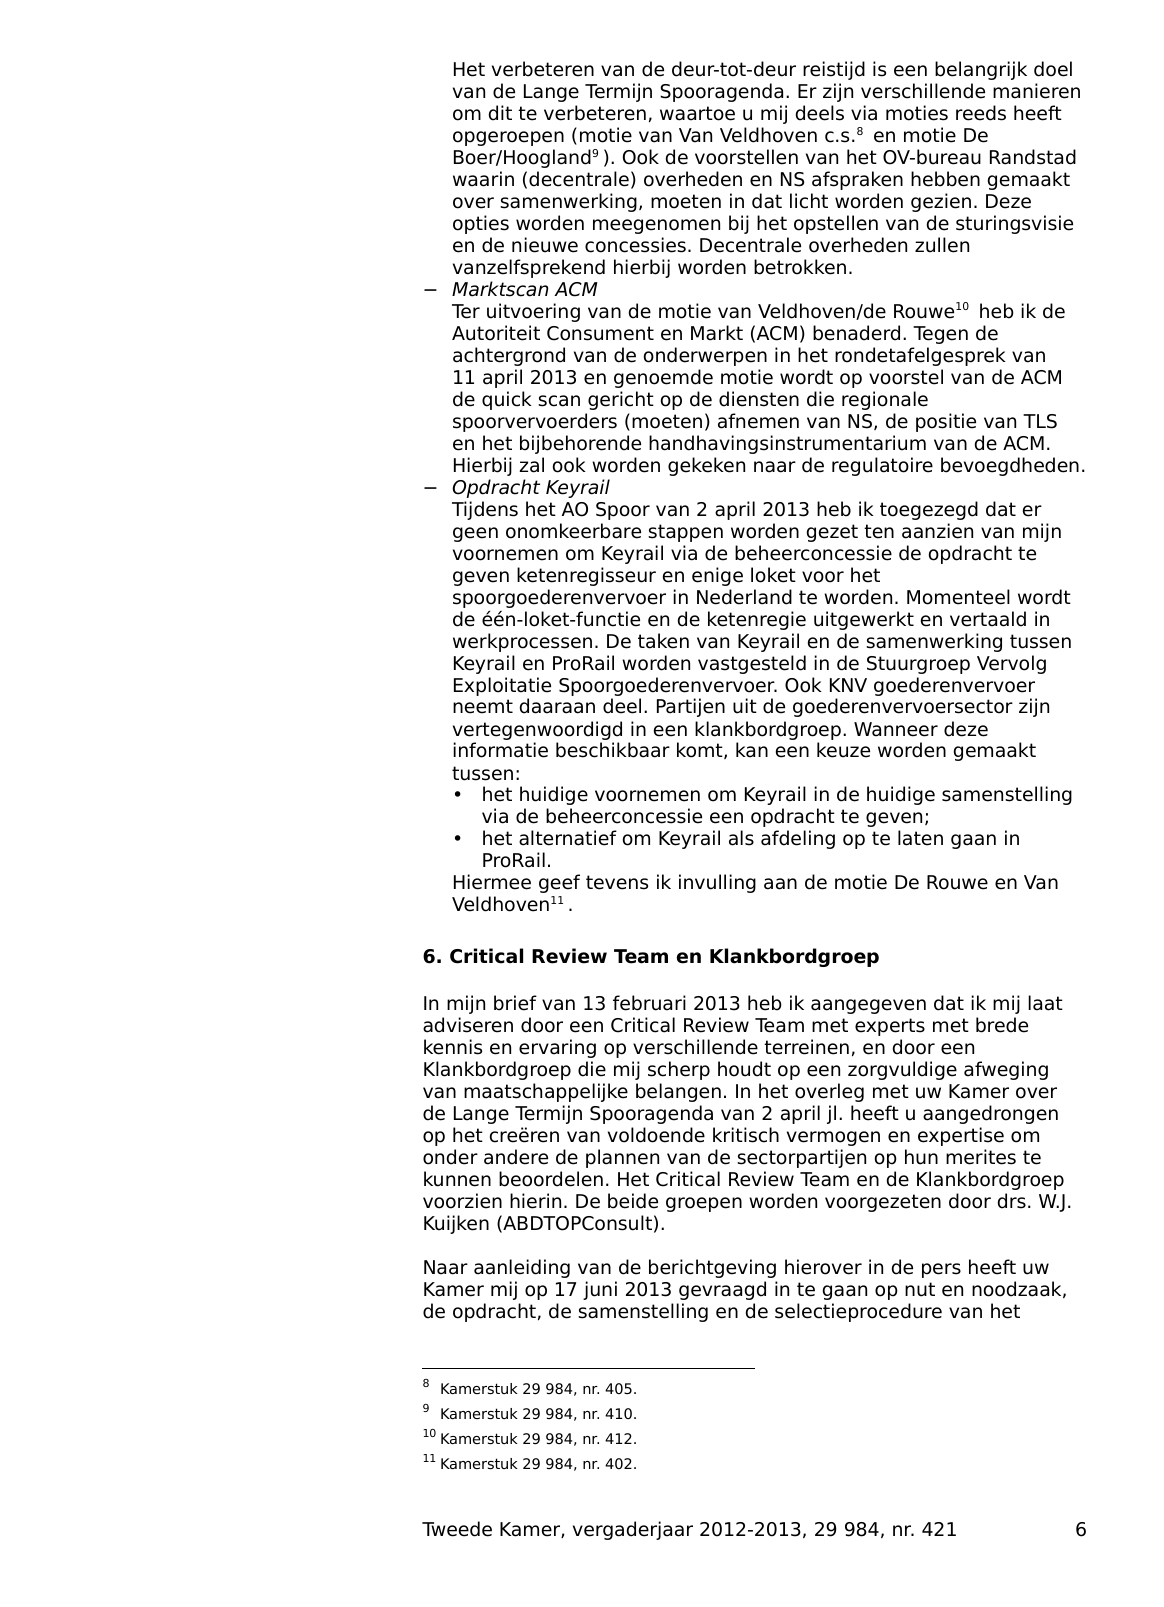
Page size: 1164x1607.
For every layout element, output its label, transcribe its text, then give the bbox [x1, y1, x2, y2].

text In mijn brief van 13 februari 2013 heb ik aangegeven dat ik mij laat adviseren door een Critical Review Team met experts met brede kennis en ervaring op verschillende terreinen, en door een Klankbordgroep die mij scherp houdt op een zorgvuldige afweging van maatschappelijke belangen. In het overleg met uw Kamer over de Lange Termijn Spooragenda van 2 april jl. heeft u aangedrongen op het creëren van voldoende kritisch vermogen en expertise om onder andere de plannen van de sectorpartijen op hun merites te kunnen beoordelen. Het Critical Review Team en de Klankbordgroep voorzien hierin. De beide groepen worden voorgezeten door drs. W.J. Kuijken (ABDTOPConsult). [422, 993, 1087, 1235]
text Hiermee geef tevens ik invulling aan de motie De Rouwe en Van Veldhoven. [452, 872, 1087, 916]
text Naar aanleiding van de berichtgeving hierover in de pers heeft uw Kamer mij op 17 juni 2013 gevraagd in te gaan op nut en noodzaak, de opdracht, de samenstelling en de selectieprocedure van het [422, 1257, 1087, 1323]
text − Marktscan ACM [422, 279, 1087, 301]
subtitle 6. Critical Review Team en Klankbordgroep [422, 946, 1087, 968]
text • het huidige voornemen om Keyrail in de huidige samenstelling via de beheerconcessie een opdracht te geven; [452, 784, 1087, 828]
text Kamerstuk 29 984, nr. 410. [422, 1402, 1087, 1424]
text Kamerstuk 29 984, nr. 412. [422, 1427, 1087, 1449]
text Ter uitvoering van de motie van Veldhoven/de Rouwe heb ik de Autoriteit Consument en Markt (ACM) benaderd. Tegen de achtergrond van de onderwerpen in het rondetafelgesprek van 11 april 2013 en genoemde motie wordt op voorstel van de ACM de quick scan gericht op de diensten die regionale spoorvervoerders (moeten) afnemen van NS, de positie van TLS en het bijbehorende handhavingsinstrumentarium van de ACM. Hierbij zal ook worden gekeken naar de regulatoire bevoegdheden. [452, 301, 1087, 477]
text • het alternatief om Keyrail als afdeling op te laten gaan in ProRail. [452, 828, 1087, 872]
text Kamerstuk 29 984, nr. 402. [422, 1452, 1087, 1474]
text Tijdens het AO Spoor van 2 april 2013 heb ik toegezegd dat er geen onomkeerbare stappen worden gezet ten aanzien van mijn voornemen om Keyrail via de beheerconcessie de opdracht te geven ketenregisseur en enige loket voor het spoorgoederenvervoer in Nederland te worden. Momenteel wordt de één-loket-functie en de ketenregie uitgewerkt en vertaald in werkprocessen. De taken van Keyrail en de samenwerking tussen Keyrail en ProRail worden vastgesteld in de Stuurgroep Vervolg Exploitatie Spoorgoederenvervoer. Ook KNV goederenvervoer neemt daaraan deel. Partijen uit de goederenvervoersector zijn vertegenwoordigd in een klankbordgroep. Wanneer deze informatie beschikbaar komt, kan een keuze worden gemaakt tussen: [452, 499, 1087, 784]
text Kamerstuk 29 984, nr. 405. [422, 1377, 1087, 1399]
text Het verbeteren van de deur-tot-deur reistijd is een belangrijk doel van de Lange Termijn Spooragenda. Er zijn verschillende manieren om dit te verbeteren, waartoe u mij deels via moties reeds heeft opgeroepen (motie van Van Veldhoven c.s. en motie De Boer/Hoogland). Ook de voorstellen van het OV-bureau Randstad waarin (decentrale) overheden en NS afspraken hebben gemaakt over samenwerking, moeten in dat licht worden gezien. Deze opties worden meegenomen bij het opstellen van de sturingsvisie en de nieuwe concessies. Decentrale overheden zullen vanzelfsprekend hierbij worden betrokken. [452, 59, 1087, 279]
text − Opdracht Keyrail [422, 477, 1087, 499]
